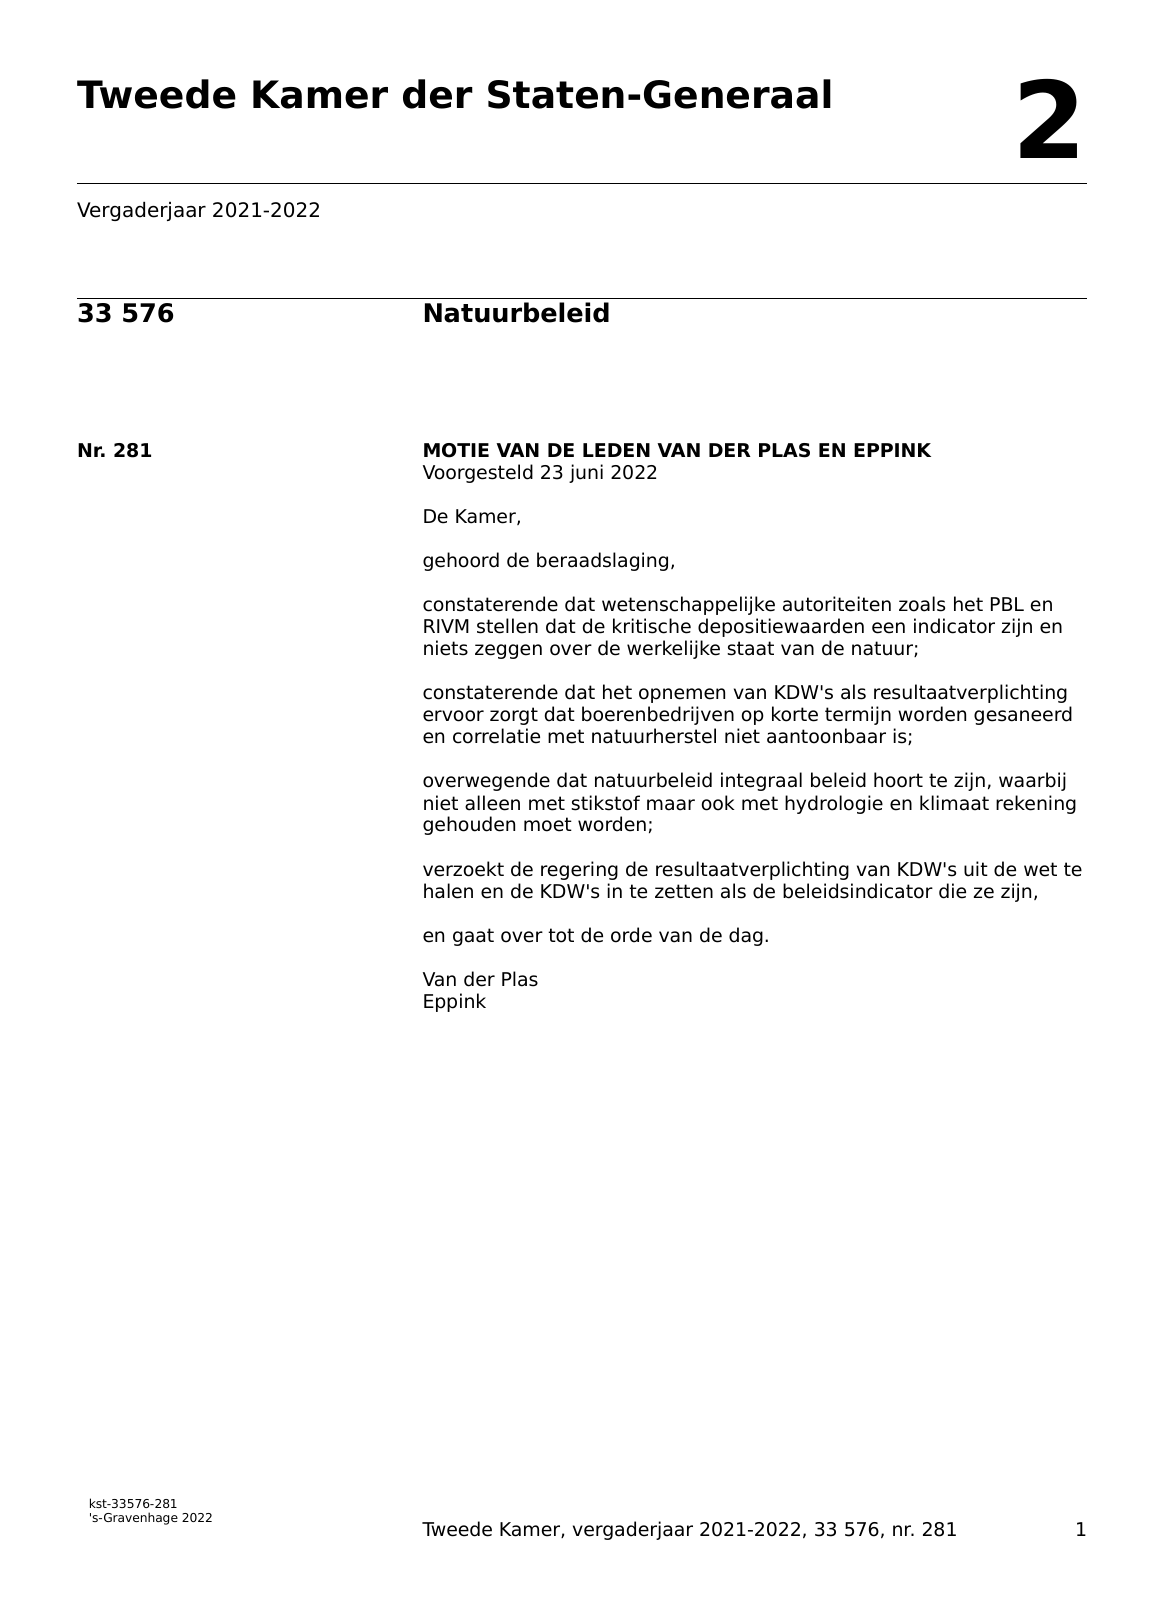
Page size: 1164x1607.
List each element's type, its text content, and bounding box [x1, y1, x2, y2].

text overwegende dat natuurbeleid integraal beleid hoort te zijn, waarbij niet alleen met stikstof maar ook met hydrologie en klimaat rekening gehouden moet worden; [422, 770, 1087, 836]
text Eppink [422, 991, 1087, 1013]
table_header 2 [886, 59, 1087, 183]
text gehoord de beraadslaging, [422, 550, 1087, 572]
text en gaat over tot de orde van de dag. [422, 925, 1087, 947]
subtitle Nr. 281 MOTIE VAN DE LEDEN VAN DER PLAS EN EPPINK [77, 440, 1087, 462]
text verzoekt de regering de resultaatverplichting van KDW's uit de wet te halen en de KDW's in te zetten als de beleidsindicator die ze zijn, [422, 858, 1087, 902]
table_header Tweede Kamer der Staten-Generaal [77, 59, 886, 183]
text constaterende dat wetenschappelijke autoriteiten zoals het PBL en RIVM stellen dat de kritische depositiewaarden een indicator zijn en niets zeggen over de werkelijke staat van de natuur; [422, 594, 1087, 660]
text Van der Plas [422, 969, 1087, 991]
text constaterende dat het opnemen van KDW's als resultaatverplichting ervoor zorgt dat boerenbedrijven op korte termijn worden gesaneerd en correlatie met natuurherstel niet aantoonbaar is; [422, 682, 1087, 748]
text kst-33576-281 [88, 1497, 323, 1511]
text De Kamer, [422, 506, 1087, 528]
text 's-Gravenhage 2022 [88, 1511, 323, 1525]
table_cell Vergaderjaar 2021-2022 [77, 184, 1087, 298]
text Voorgesteld 23 juni 2022 [422, 462, 1087, 484]
subtitle 33 576 Natuurbeleid [77, 299, 1087, 329]
